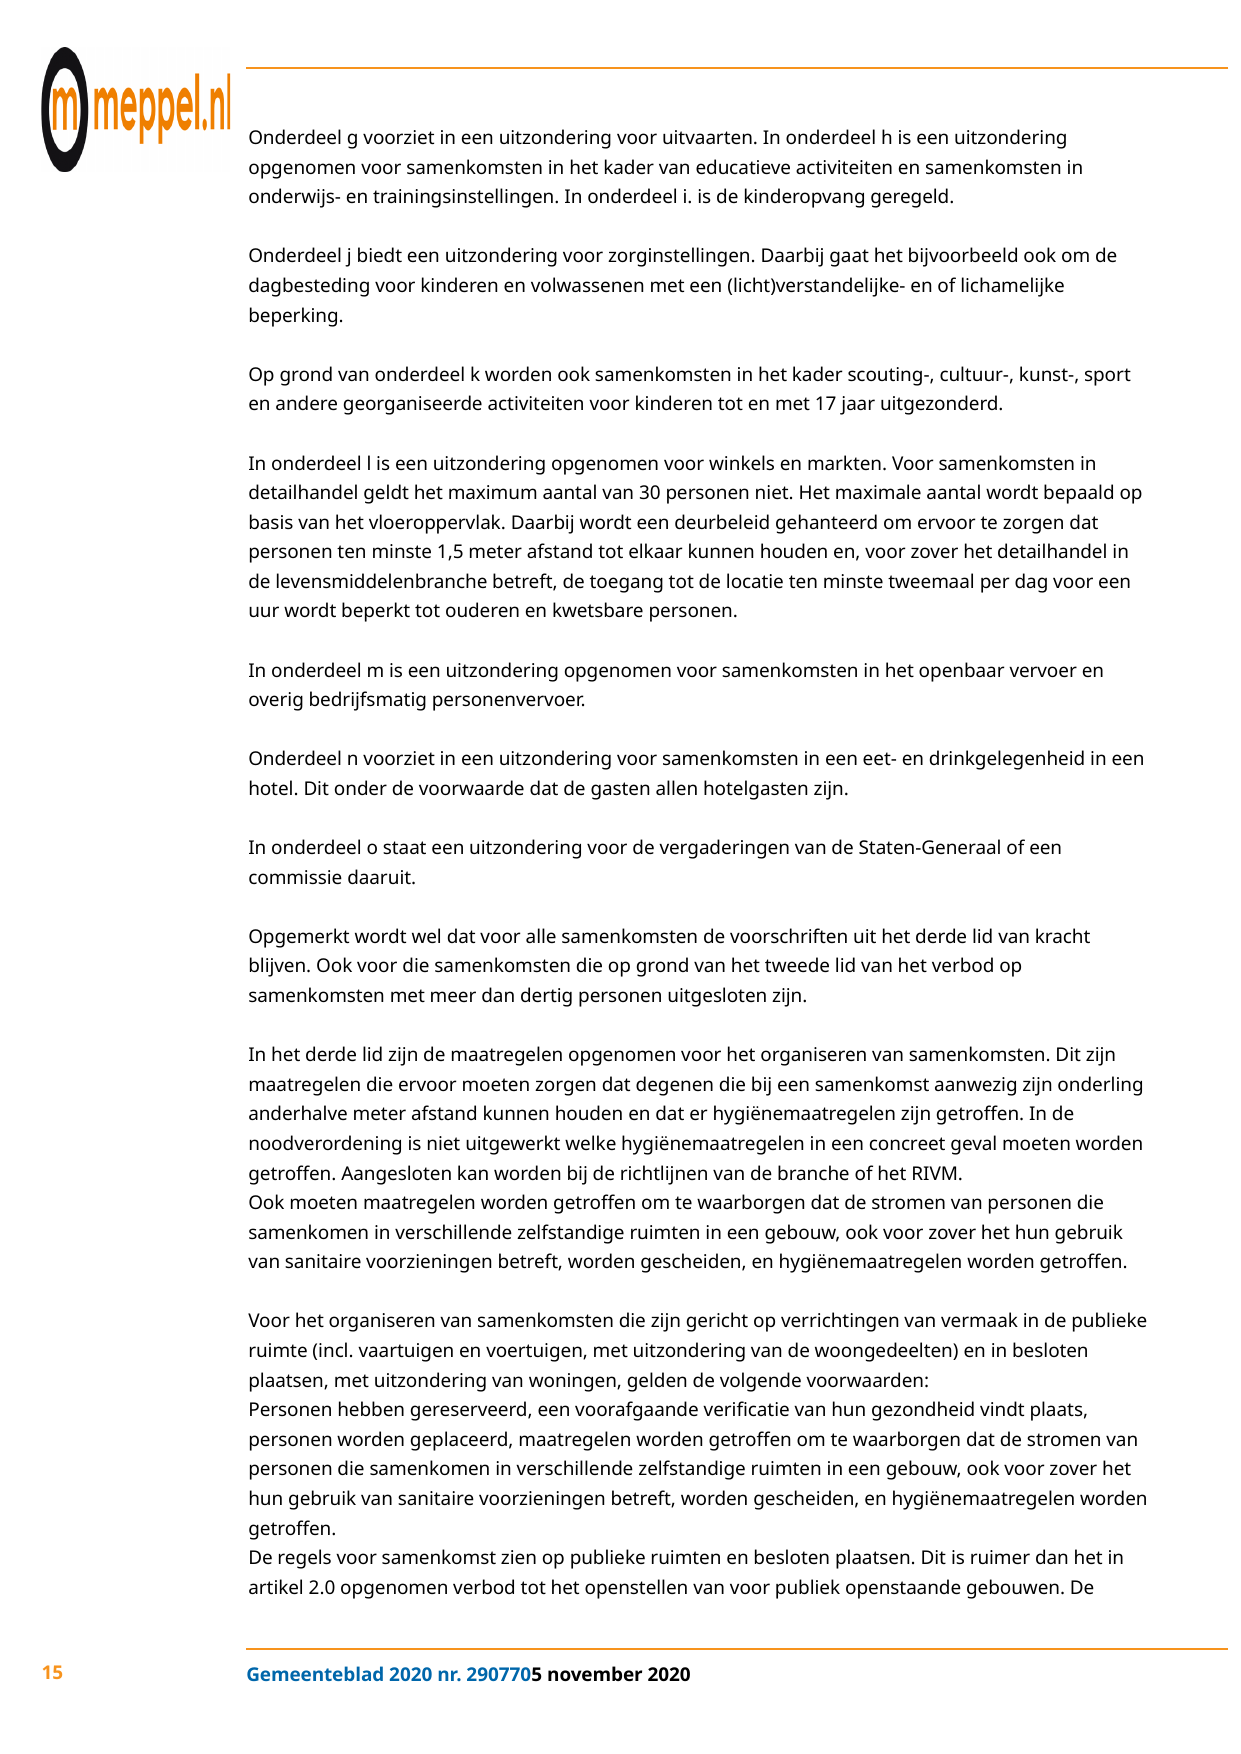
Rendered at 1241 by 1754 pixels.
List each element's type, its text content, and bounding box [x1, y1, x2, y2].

text In onderdeel o staat een uitzondering voor de vergaderingen van de Staten-Generaal of een commissie daaruit. [248, 834, 1152, 890]
text Op grond van onderdeel k worden ook samenkomsten in het kader scouting-, cultuur-, kunst-, sport en andere georganiseerde activiteiten voor kinderen tot en met 17 jaar uitgezonderd. [248, 361, 1152, 416]
text Onderdeel j biedt een uitzondering voor zorginstellingen. Daarbij gaat het bijvoorbeeld ook om de dagbesteding voor kinderen en volwassenen met een (licht)verstandelijke- en of lichamelijke beperking. [248, 243, 1152, 328]
text Voor het organiseren van samenkomsten die zijn gericht op verrichtingen van vermaak in de publieke ruimte (incl. vaartuigen en voertuigen, met uitzondering van de woongedeelten) en in besloten plaatsen, met uitzondering van woningen, gelden de volgende voorwaarden: [248, 1308, 1152, 1393]
text Personen hebben gereserveerd, een voorafgaande verificatie van hun gezondheid vindt plaats, personen worden geplaceerd, maatregelen worden getroffen om te waarborgen dat de stromen van personen die samenkomen in verschillende zelfstandige ruimten in een gebouw, ook voor zover het hun gebruik van sanitaire voorzieningen betreft, worden gescheiden, en hygiënemaatregelen worden getroffen. [248, 1396, 1152, 1541]
text De regels voor samenkomst zien op publieke ruimten en besloten plaatsen. Dit is ruimer dan het in artikel 2.0 opgenomen verbod tot het openstellen van voor publiek openstaande gebouwen. De [248, 1544, 1152, 1600]
text Onderdeel g voorziet in een uitzondering voor uitvaarten. In onderdeel h is een uitzondering opgenomen voor samenkomsten in het kader van educatieve activiteiten en samenkomsten in onderwijs- en trainingsinstellingen. In onderdeel i. is de kinderopvang geregeld. [248, 124, 1152, 209]
text In onderdeel l is een uitzondering opgenomen voor winkels en markten. Voor samenkomsten in detailhandel geldt het maximum aantal van 30 personen niet. Het maximale aantal wordt bepaald op basis van het vloeroppervlak. Daarbij wordt een deurbeleid gehanteerd om ervoor te zorgen dat personen ten minste 1,5 meter afstand tot elkaar kunnen houden en, voor zover het detailhandel in de levensmiddelenbranche betreft, de toegang tot de locatie ten minste tweemaal per dag voor een uur wordt beperkt tot ouderen en kwetsbare personen. [248, 450, 1152, 623]
text Opgemerkt wordt wel dat voor alle samenkomsten de voorschriften uit het derde lid van kracht blijven. Ook voor die samenkomsten die op grond van het tweede lid van het verbod op samenkomsten met meer dan dertig personen uitgesloten zijn. [248, 923, 1152, 1008]
text In het derde lid zijn de maatregelen opgenomen voor het organiseren van samenkomsten. Dit zijn maatregelen die ervoor moeten zorgen dat degenen die bij een samenkomst aanwezig zijn onderling anderhalve meter afstand kunnen houden en dat er hygiënemaatregelen zijn getroffen. In de noodverordening is niet uitgewerkt welke hygiënemaatregelen in een concreet geval moeten worden getroffen. Aangesloten kan worden bij de richtlijnen van de branche of het RIVM. [248, 1041, 1152, 1186]
text Ook moeten maatregelen worden getroffen om te waarborgen dat de stromen van personen die samenkomen in verschillende zelfstandige ruimten in een gebouw, ook voor zover het hun gebruik van sanitaire voorzieningen betreft, worden gescheiden, en hygiënemaatregelen worden getroffen. [248, 1189, 1152, 1274]
text In onderdeel m is een uitzondering opgenomen voor samenkomsten in het openbaar vervoer en overig bedrijfsmatig personenvervoer. [248, 657, 1152, 712]
picture [41, 47, 231, 172]
text Onderdeel n voorziet in een uitzondering voor samenkomsten in een eet- en drinkgelegenheid in een hotel. Dit onder de voorwaarde dat de gasten allen hotelgasten zijn. [248, 746, 1152, 801]
